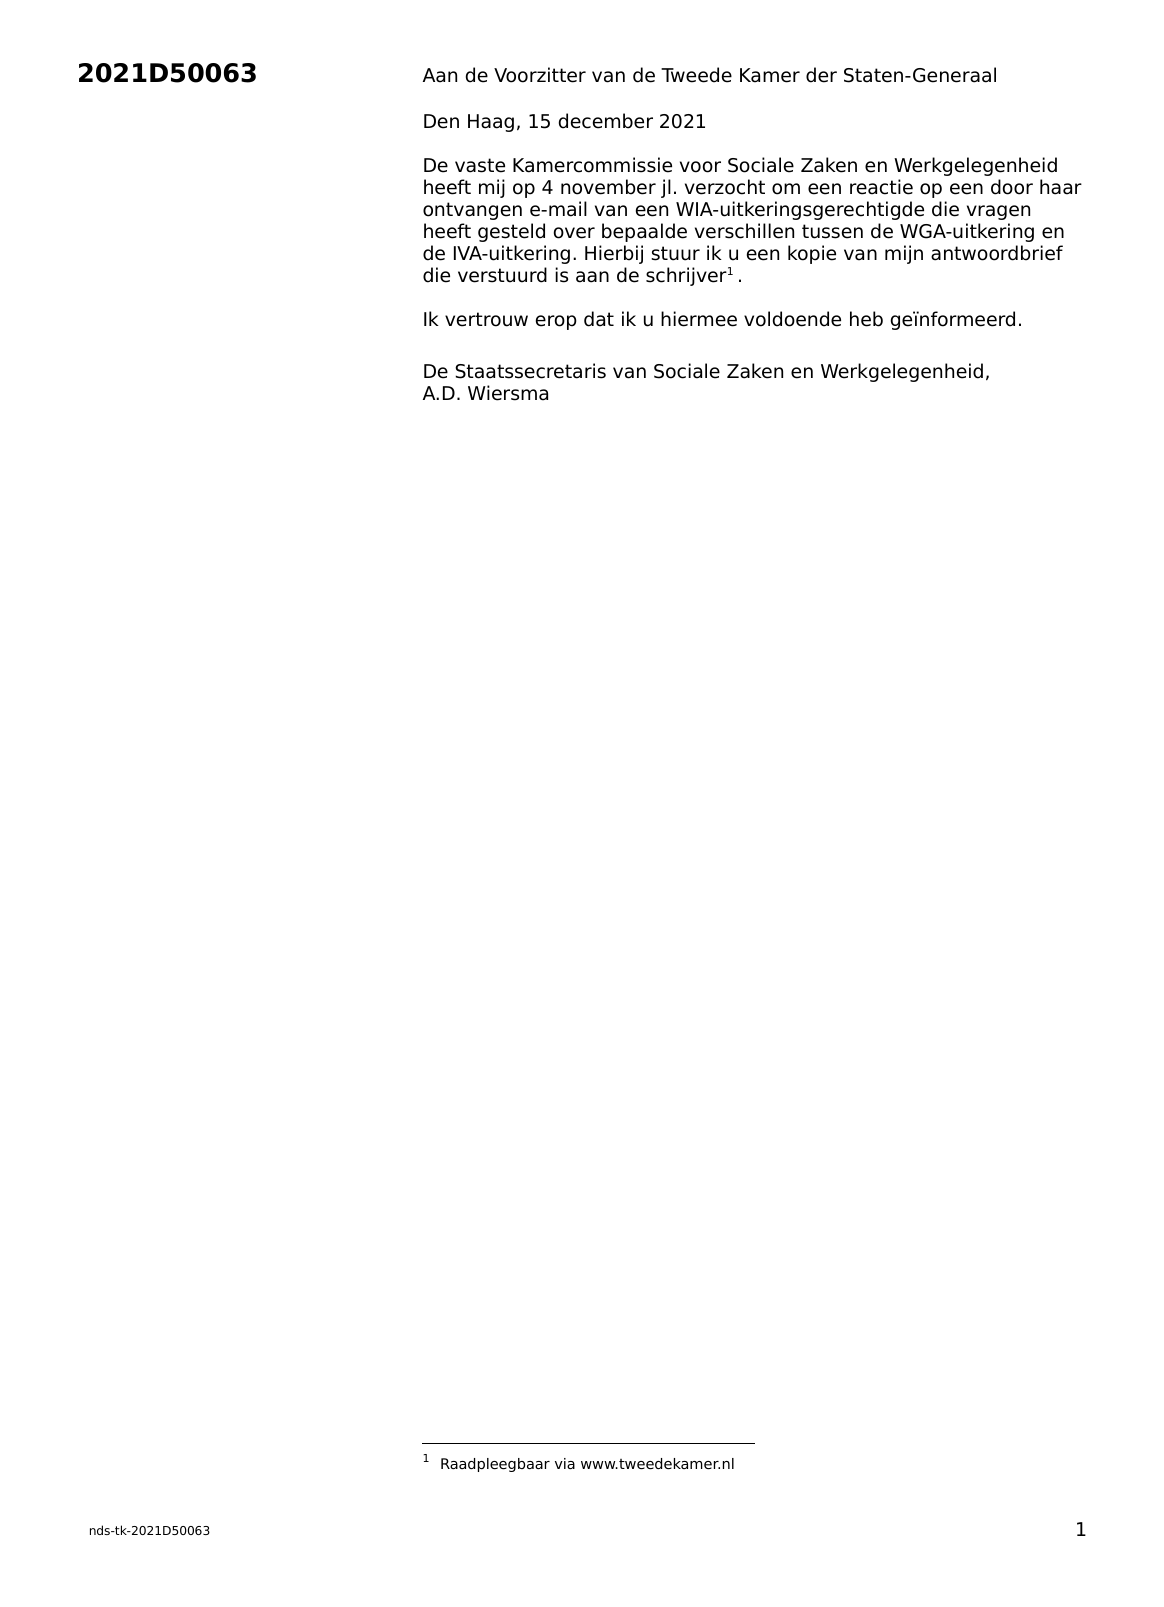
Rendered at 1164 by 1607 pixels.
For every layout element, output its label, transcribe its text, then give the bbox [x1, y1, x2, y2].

text Ik vertrouw erop dat ik u hiermee voldoende heb geïnformeerd. [422, 309, 1087, 331]
text Raadpleegbaar via www.tweedekamer.nl [422, 1452, 1087, 1474]
text De vaste Kamercommissie voor Sociale Zaken en Werkgelegenheid heeft mij op 4 november jl. verzocht om een reactie op een door haar ontvangen e-mail van een WIA-uitkeringsgerechtigde die vragen heeft gesteld over bepaalde verschillen tussen de WGA-uitkering en de IVA-uitkering. Hierbij stuur ik u een kopie van mijn antwoordbrief die verstuurd is aan de schrijver. [422, 155, 1087, 287]
text Den Haag, 15 december 2021 [422, 111, 1087, 133]
text 2021D50063 Aan de Voorzitter van de Tweede Kamer der Staten-Generaal [77, 59, 1087, 89]
text De Staatssecretaris van Sociale Zaken en Werkgelegenheid, A.D. Wiersma [422, 361, 1087, 405]
text nds-tk-2021D50063 [88, 1524, 323, 1538]
